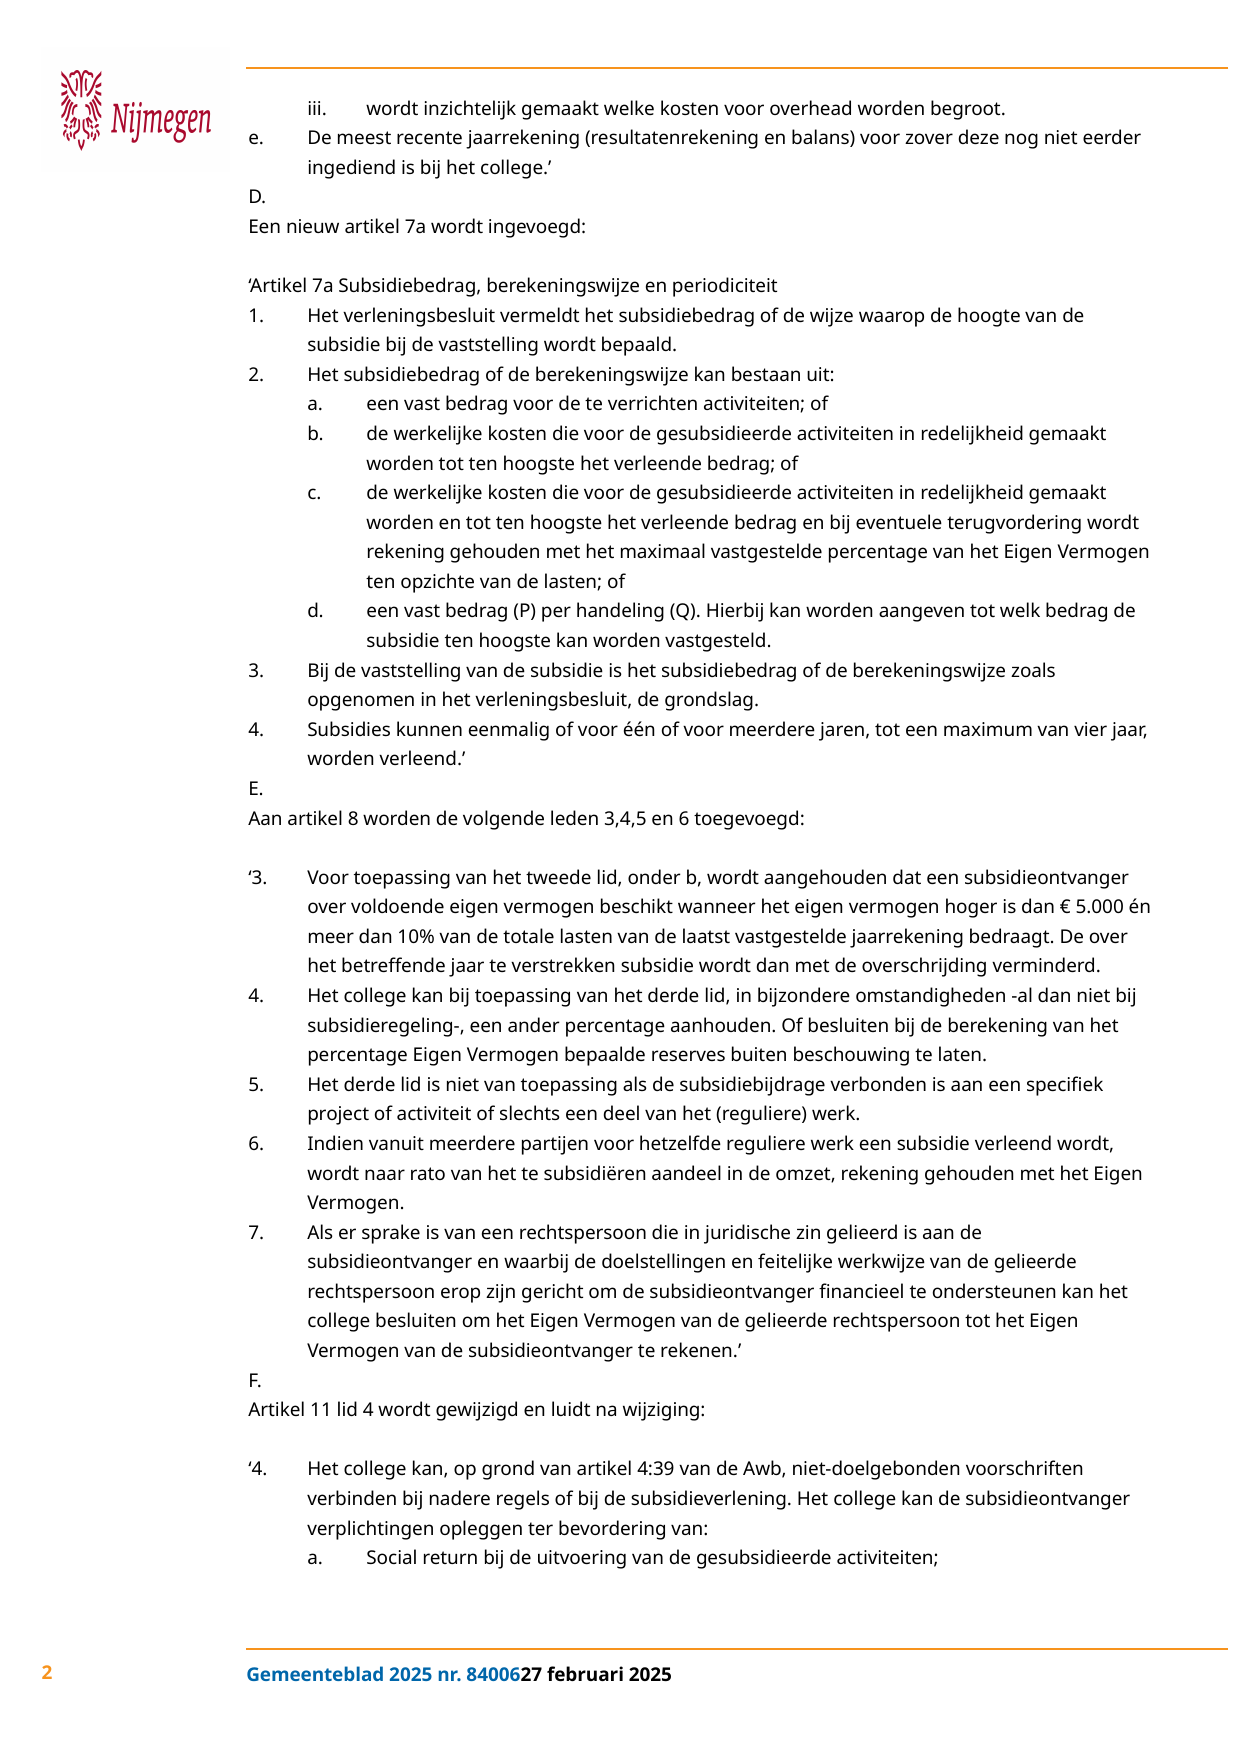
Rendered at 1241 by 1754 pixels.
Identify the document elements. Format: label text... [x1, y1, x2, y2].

list Het college kan, op grond van artikel 4:39 van de Awb, niet-doelgebonden voorschriften verbinden bij nadere regels of bij de subsidieverlening. Het college kan de subsidieontvanger verplichtingen opleggen ter bevordering van: [248, 1456, 1152, 1541]
list Subsidies kunnen eenmalig of voor één of voor meerdere jaren, tot een maximum van vier jaar, worden verleend.’ [248, 716, 1152, 771]
picture [41, 47, 231, 172]
list Als er sprake is van een rechtspersoon die in juridische zin gelieerd is aan de subsidieontvanger en waarbij de doelstellingen en feitelijke werkwijze van de gelieerde rechtspersoon erop zijn gericht om de subsidieontvanger financieel te ondersteunen kan het college besluiten om het Eigen Vermogen van de gelieerde rechtspersoon tot het Eigen Vermogen van de subsidieontvanger te rekenen.’ [248, 1219, 1152, 1363]
list Social return bij de uitvoering van de gesubsidieerde activiteiten; [307, 1544, 1152, 1570]
text E. [248, 775, 1152, 801]
list Het college kan bij toepassing van het derde lid, in bijzondere omstandigheden -al dan niet bij subsidieregeling-, een ander percentage aanhouden. Of besluiten bij de berekening van het percentage Eigen Vermogen bepaalde reserves buiten beschouwing te laten. [248, 982, 1152, 1067]
list Indien vanuit meerdere partijen voor hetzelfde reguliere werk een subsidie verleend wordt, wordt naar rato van het te subsidiëren aandeel in de omzet, rekening gehouden met het Eigen Vermogen. [248, 1130, 1152, 1215]
text F. [248, 1367, 1152, 1393]
list wordt inzichtelijk gemaakt welke kosten voor overhead worden begroot. [307, 95, 1152, 121]
text ‘Artikel 7a Subsidiebedrag, berekeningswijze en periodiciteit [248, 272, 1152, 298]
list de werkelijke kosten die voor de gesubsidieerde activiteiten in redelijkheid gemaakt worden tot ten hoogste het verleende bedrag; of [307, 420, 1152, 476]
text Aan artikel 8 worden de volgende leden 3,4,5 en 6 toegevoegd: [248, 805, 1152, 831]
list Bij de vaststelling van de subsidie is het subsidiebedrag of de berekeningswijze zoals opgenomen in het verleningsbesluit, de grondslag. [248, 657, 1152, 712]
text D. [248, 183, 1152, 209]
list een vast bedrag (P) per handeling (Q). Hierbij kan worden aangeven tot welk bedrag de subsidie ten hoogste kan worden vastgesteld. [307, 598, 1152, 653]
list een vast bedrag voor de te verrichten activiteiten; of [307, 391, 1152, 416]
list De meest recente jaarrekening (resultatenrekening en balans) voor zover deze nog niet eerder ingediend is bij het college.’ [248, 124, 1152, 180]
list Het subsidiebedrag of de berekeningswijze kan bestaan uit: [248, 361, 1152, 387]
list de werkelijke kosten die voor de gesubsidieerde activiteiten in redelijkheid gemaakt worden en tot ten hoogste het verleende bedrag en bij eventuele terugvordering wordt rekening gehouden met het maximaal vastgestelde percentage van het Eigen Vermogen ten opzichte van de lasten; of [307, 479, 1152, 594]
list Het verleningsbesluit vermeldt het subsidiebedrag of de wijze waarop de hoogte van de subsidie bij de vaststelling wordt bepaald. [248, 302, 1152, 357]
list Voor toepassing van het tweede lid, onder b, wordt aangehouden dat een subsidieontvanger over voldoende eigen vermogen beschikt wanneer het eigen vermogen hoger is dan € 5.000 én meer dan 10% van de totale lasten van de laatst vastgestelde jaarrekening bedraagt. De over het betreffende jaar te verstrekken subsidie wordt dan met de overschrijding verminderd. [248, 864, 1152, 978]
list Het derde lid is niet van toepassing als de subsidiebijdrage verbonden is aan een specifiek project of activiteit of slechts een deel van het (reguliere) werk. [248, 1071, 1152, 1126]
text Artikel 11 lid 4 wordt gewijzigd en luidt na wijziging: [248, 1396, 1152, 1422]
text Een nieuw artikel 7a wordt ingevoegd: [248, 213, 1152, 239]
